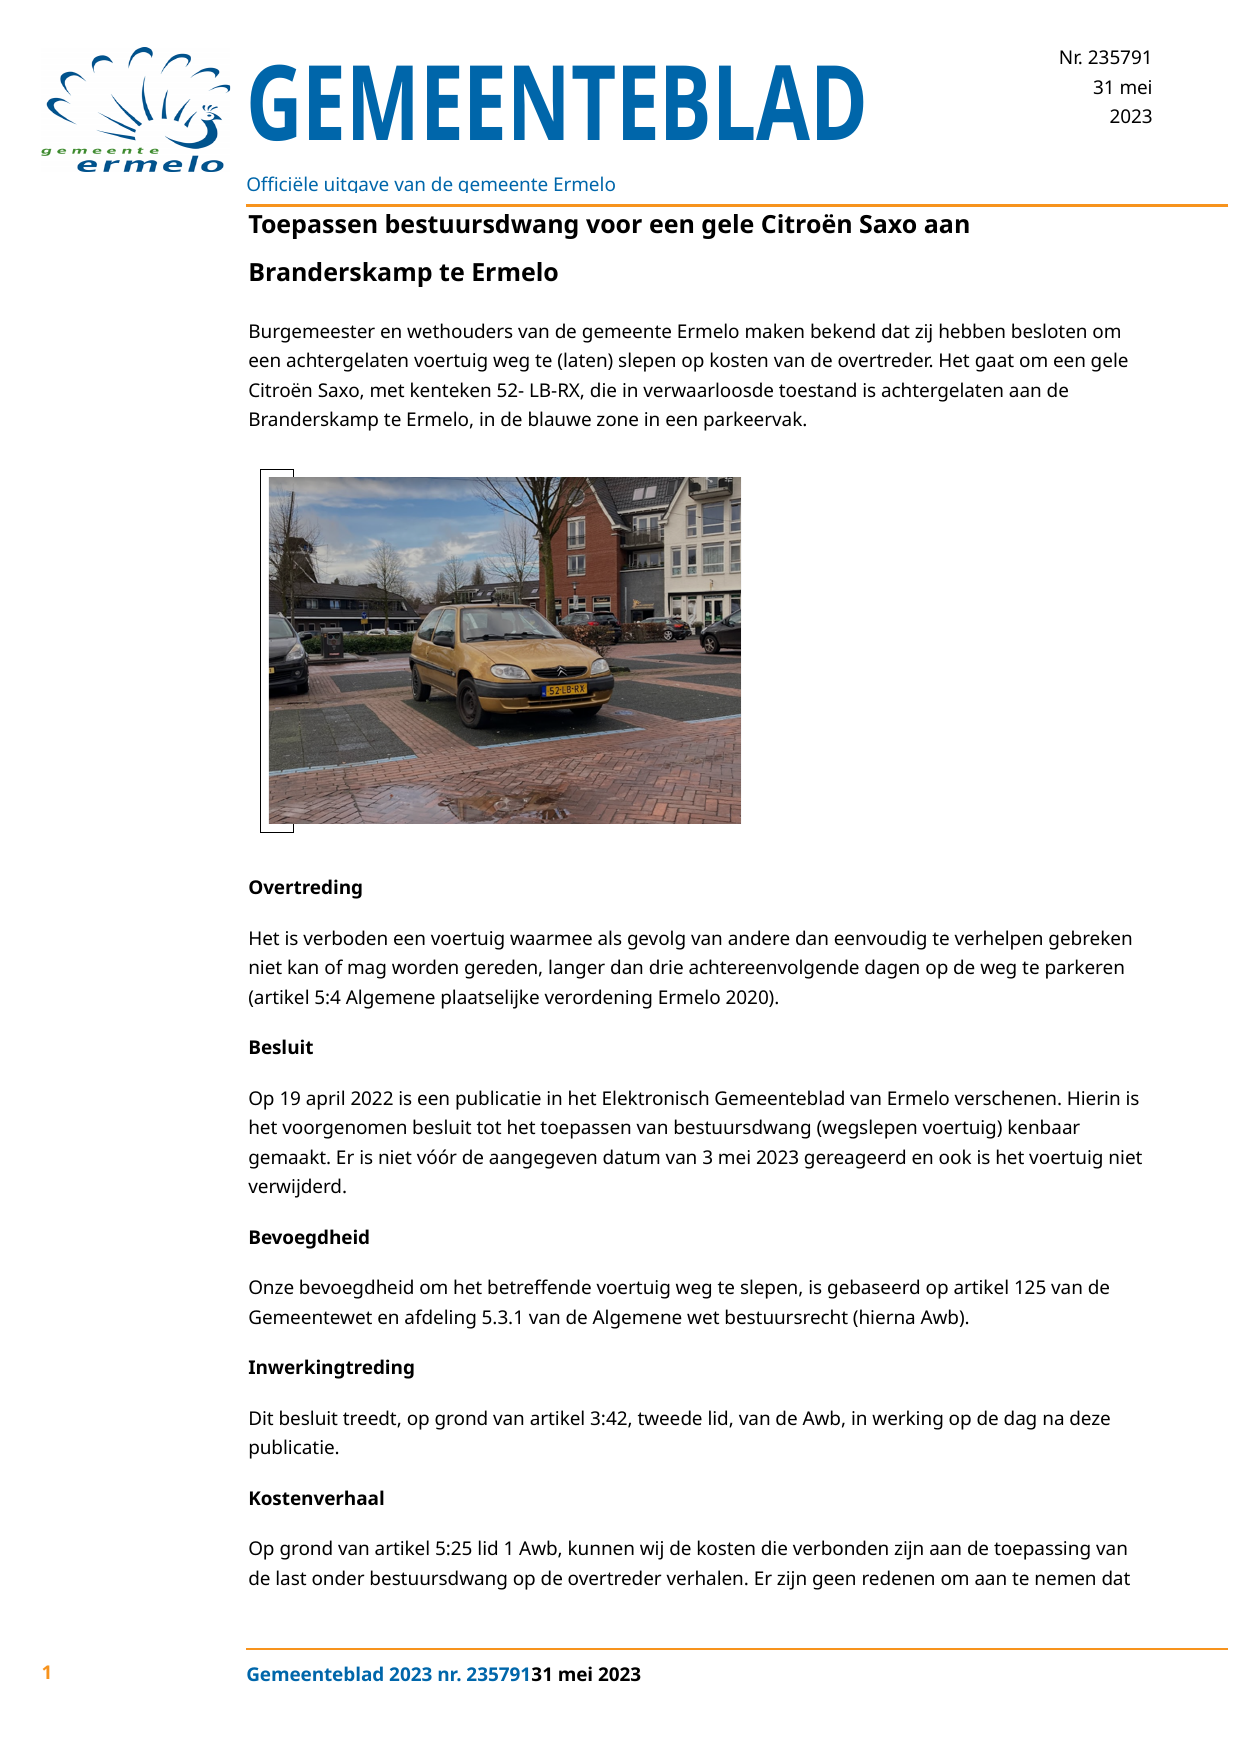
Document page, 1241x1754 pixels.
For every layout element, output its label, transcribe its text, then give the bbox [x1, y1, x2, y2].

text Toepassen bestuursdwang voor een gele Citroën Saxo aan Branderskamp te Ermelo [248, 207, 1152, 288]
text Inwerkingtreding [248, 1354, 1152, 1380]
text Besluit [248, 1034, 1152, 1060]
text Het is verboden een voertuig waarmee als gevolg van andere dan eenvoudig te verhelpen gebreken niet kan of mag worden gereden, langer dan drie achtereenvolgende dagen op de weg te parkeren (artikel 5:4 Algemene plaatselijke verordening Ermelo 2020). [248, 925, 1152, 1010]
text Dit besluit treedt, op grond van artikel 3:42, tweede lid, van de Awb, in werking op de dag na deze publicatie. [248, 1405, 1152, 1460]
text Op 19 april 2022 is een publicatie in het Elektronisch Gemeenteblad van Ermelo verschenen. Hierin is het voorgenomen besluit tot het toepassen van bestuursdwang (wegslepen voertuig) kenbaar gemaakt. Er is niet vóór de aangegeven datum van 3 mei 2023 gereageerd en ook is het voertuig niet verwijderd. [248, 1085, 1152, 1199]
text Kostenverhaal [248, 1485, 1152, 1511]
picture [41, 47, 231, 172]
text Overtreding [248, 874, 1152, 900]
picture [268, 477, 742, 824]
text Op grond van artikel 5:25 lid 1 Awb, kunnen wij de kosten die verbonden zijn aan de toepassing van de last onder bestuursdwang op de overtreder verhalen. Er zijn geen redenen om aan te nemen dat [248, 1535, 1152, 1591]
text Burgemeester en wethouders van de gemeente Ermelo maken bekend dat zij hebben besloten om een achtergelaten voertuig weg te (laten) slepen op kosten van de overtreder. Het gaat om een gele Citroën Saxo, met kenteken 52- LB-RX, die in verwaarloosde toestand is achtergelaten aan de Branderskamp te Ermelo, in de blauwe zone in een parkeervak. [248, 318, 1152, 432]
text Onze bevoegdheid om het betreffende voertuig weg te slepen, is gebaseerd op artikel 125 van de Gemeentewet en afdeling 5.3.1 van de Algemene wet bestuursrecht (hierna Awb). [248, 1274, 1152, 1330]
text Bevoegdheid [248, 1224, 1152, 1250]
